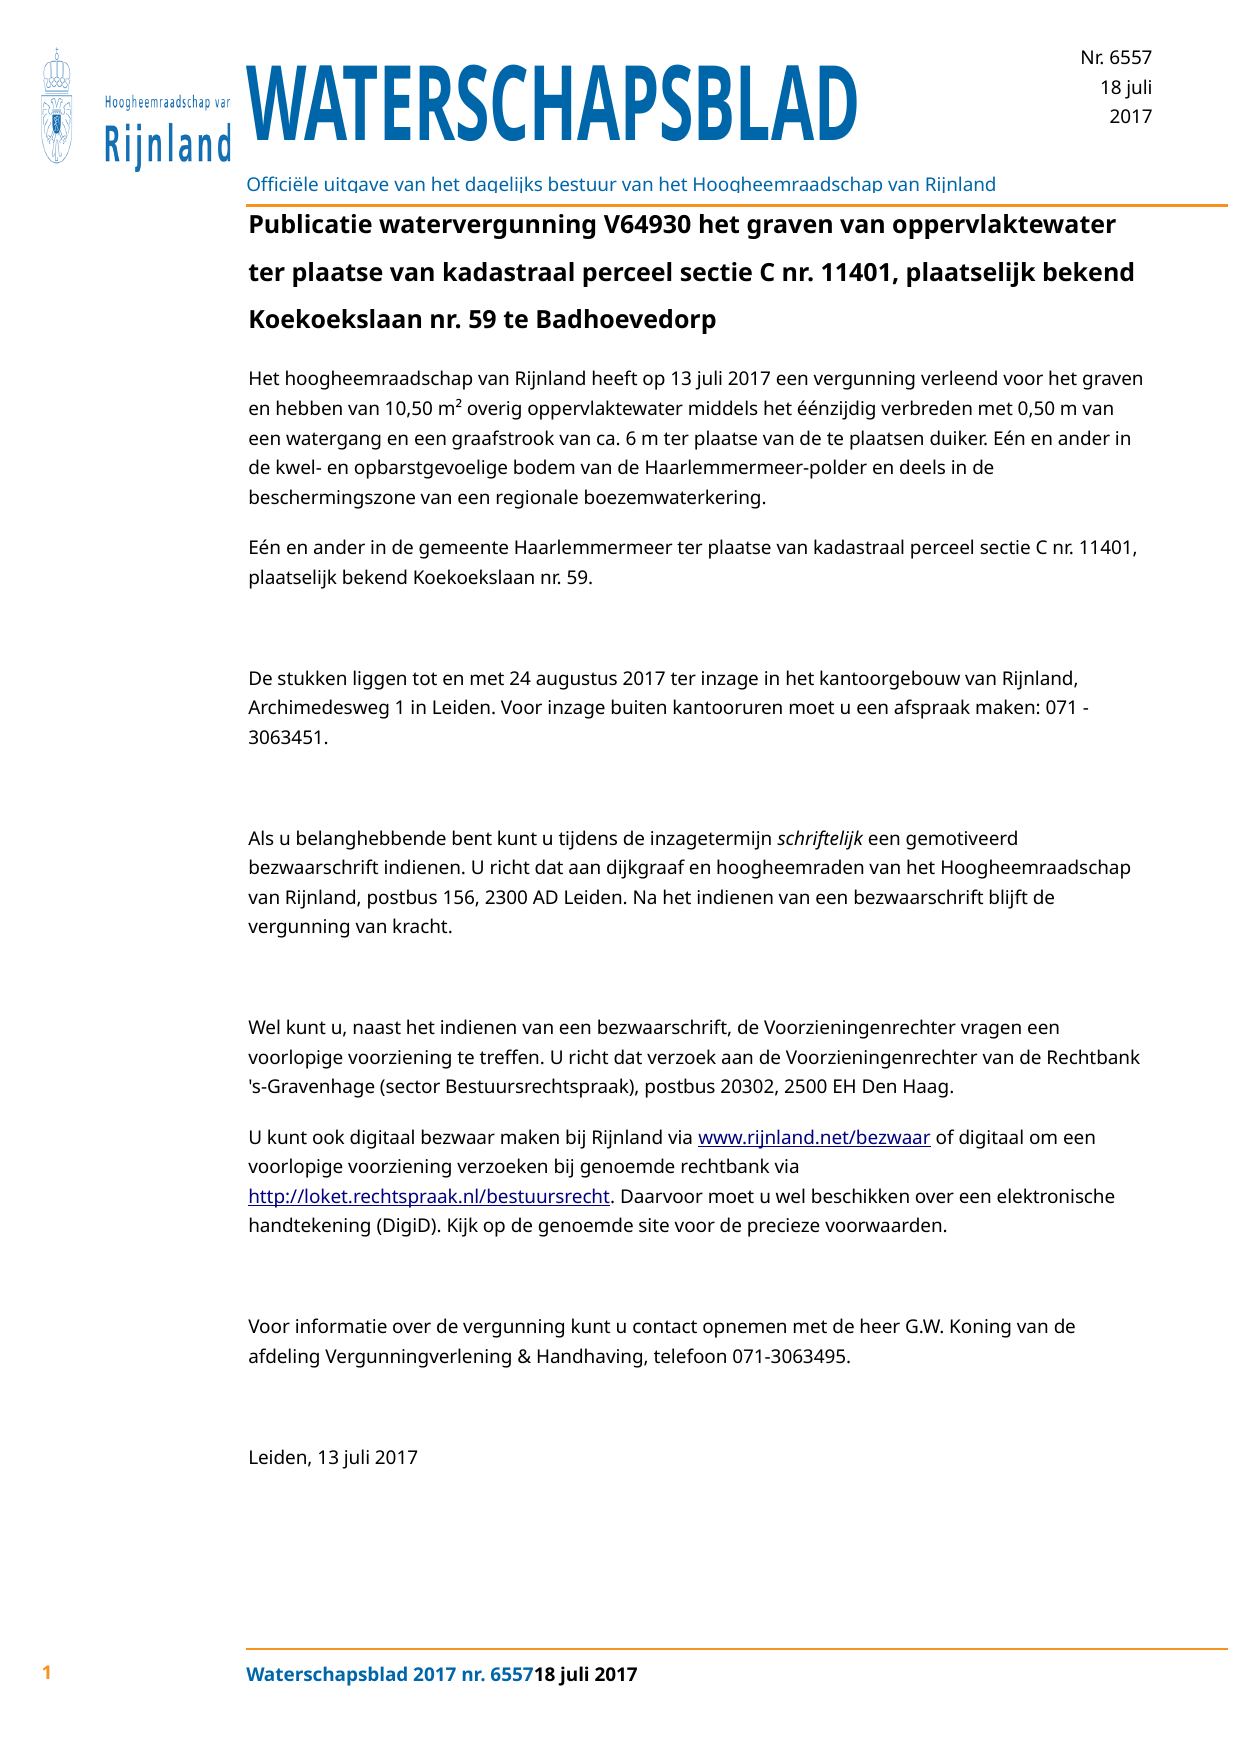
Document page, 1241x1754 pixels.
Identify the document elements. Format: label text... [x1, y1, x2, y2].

text Publicatie watervergunning V64930 het graven van oppervlaktewater ter plaatse van kadastraal perceel sectie C nr. 11401, plaatselijk bekend Koekoekslaan nr. 59 te Badhoevedorp [248, 207, 1152, 336]
text Het hoogheemraadschap van Rijnland heeft op 13 juli 2017 een vergunning verleend voor het graven en hebben van 10,50 m² overig oppervlaktewater middels het éénzijdig verbreden met 0,50 m van een watergang en een graafstrook van ca. 6 m ter plaatse van de te plaatsen duiker. Eén en ander in de kwel- en opbarstgevoelige bodem van de Haarlemmermeer-polder en deels in de beschermingszone van een regionale boezemwaterkering. [248, 366, 1152, 509]
picture [41, 47, 231, 172]
text Wel kunt u, naast het indienen van een bezwaarschrift, de Voorzieningenrechter vragen een voorlopige voorziening te treffen. U richt dat verzoek aan de Voorzieningenrechter van de Rechtbank 's-Gravenhage (sector Bestuursrechtspraak), postbus 20302, 2500 EH Den Haag. [248, 1014, 1152, 1099]
text Leiden, 13 juli 2017 [248, 1444, 1152, 1469]
text Eén en ander in de gemeente Haarlemmermeer ter plaatse van kadastraal perceel sectie C nr. 11401, plaatselijk bekend Koekoekslaan nr. 59. [248, 534, 1152, 589]
text U kunt ook digitaal bezwaar maken bij Rijnland via www.rijnland.net/bezwaar of digitaal om een voorlopige voorziening verzoeken bij genoemde rechtbank via http://loket.rechtspraak.nl/bestuursrecht. Daarvoor moet u wel beschikken over een elektronische handtekening (DigiD). Kijk op de genoemde site voor de precieze voorwaarden. [248, 1124, 1152, 1238]
text Voor informatie over de vergunning kunt u contact opnemen met de heer G.W. Koning van de afdeling Vergunningverlening & Handhaving, telefoon 071-3063495. [248, 1313, 1152, 1369]
text De stukken liggen tot en met 24 augustus 2017 ter inzage in het kantoorgebouw van Rijnland, Archimedesweg 1 in Leiden. Voor inzage buiten kantooruren moet u een afspraak maken: 071 - 3063451. [248, 665, 1152, 749]
text Als u belanghebbende bent kunt u tijdens de inzagetermijn schriftelijk een gemotiveerd bezwaarschrift indienen. U richt dat aan dijkgraaf en hoogheemraden van het Hoogheemraadschap van Rijnland, postbus 156, 2300 AD Leiden. Na het indienen van een bezwaarschrift blijft de vergunning van kracht. [248, 825, 1152, 939]
